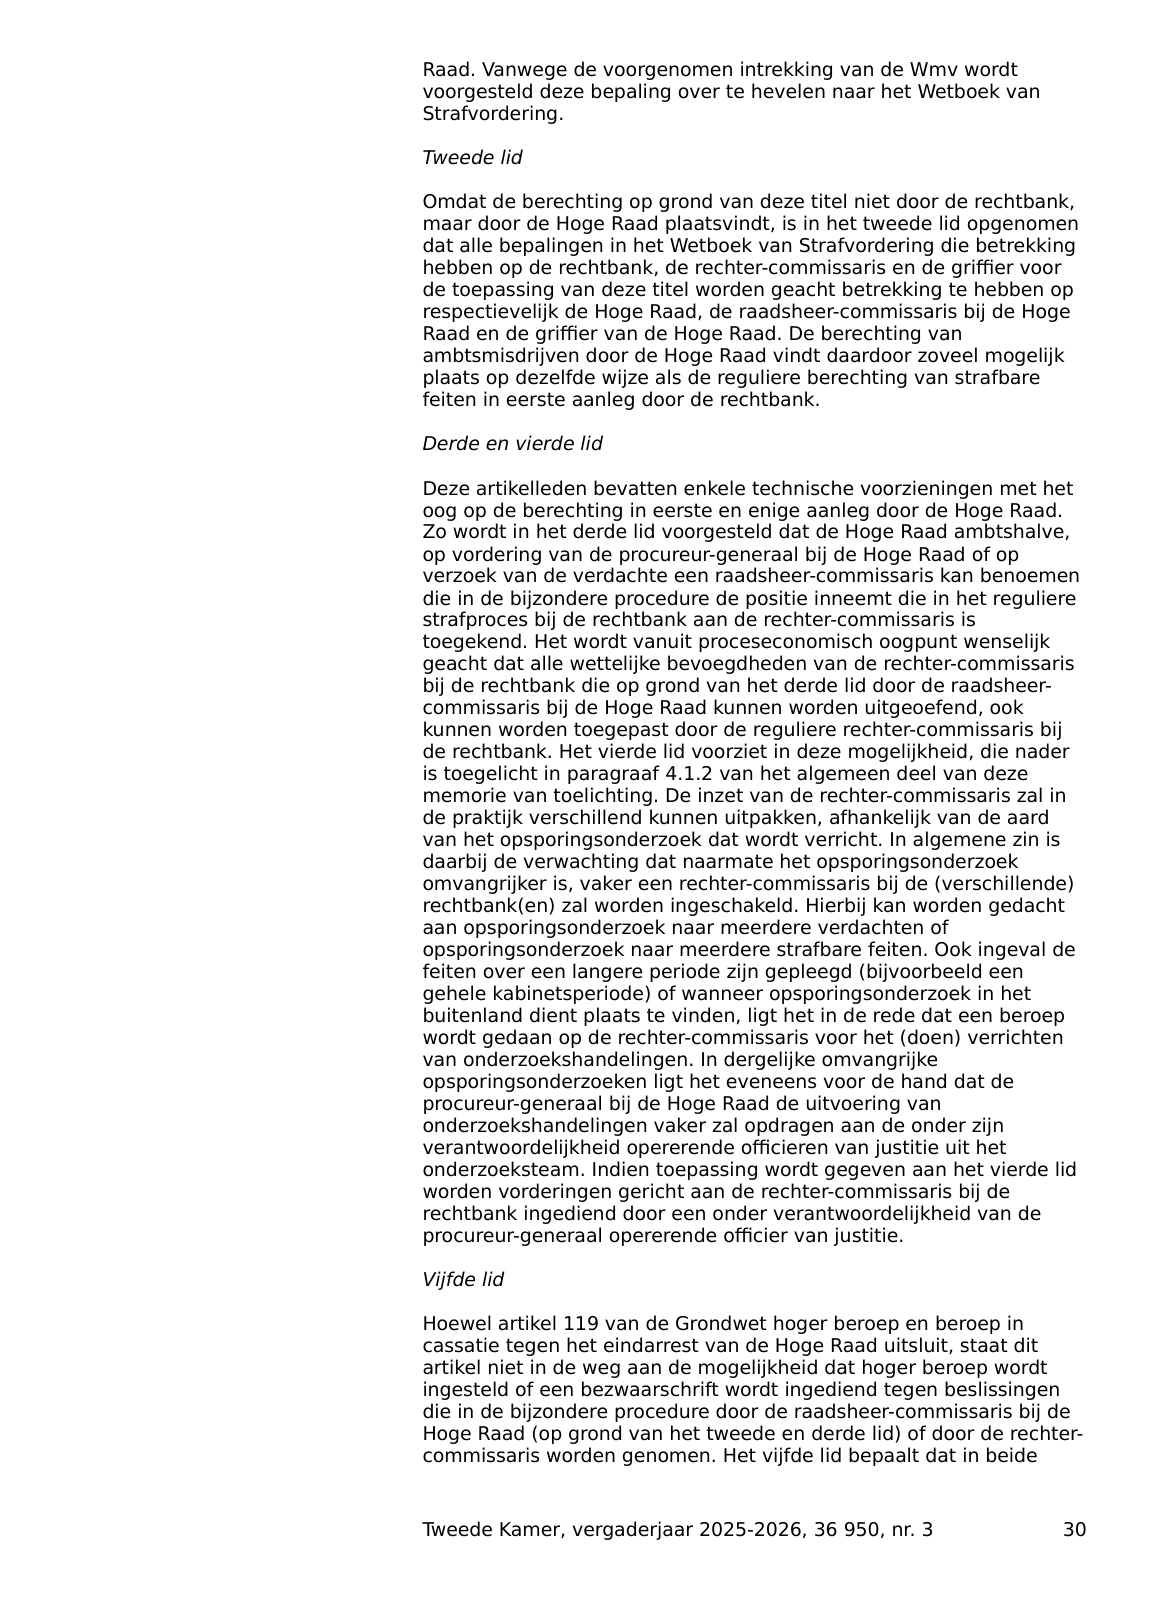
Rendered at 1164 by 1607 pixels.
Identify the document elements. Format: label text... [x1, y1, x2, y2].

text Hoewel artikel 119 van de Grondwet hoger beroep en beroep in cassatie tegen het eindarrest van de Hoge Raad uitsluit, staat dit artikel niet in de weg aan de mogelijkheid dat hoger beroep wordt ingesteld of een bezwaarschrift wordt ingediend tegen beslissingen die in de bijzondere procedure door de raadsheer-commissaris bij de Hoge Raad (op grond van het tweede en derde lid) of door de rechter-commissaris worden genomen. Het vijfde lid bepaalt dat in beide [422, 1313, 1087, 1467]
subtitle Tweede lid [422, 147, 1087, 169]
subtitle Derde en vierde lid [422, 433, 1087, 455]
text Omdat de berechting op grond van deze titel niet door de rechtbank, maar door de Hoge Raad plaatsvindt, is in het tweede lid opgenomen dat alle bepalingen in het Wetboek van Strafvordering die betrekking hebben op de rechtbank, de rechter-commissaris en de griffier voor de toepassing van deze titel worden geacht betrekking te hebben op respectievelijk de Hoge Raad, de raadsheer-commissaris bij de Hoge Raad en de griffier van de Hoge Raad. De berechting van ambtsmisdrijven door de Hoge Raad vindt daardoor zoveel mogelijk plaats op dezelfde wijze als de reguliere berechting van strafbare feiten in eerste aanleg door de rechtbank. [422, 191, 1087, 411]
text Deze artikelleden bevatten enkele technische voorzieningen met het oog op de berechting in eerste en enige aanleg door de Hoge Raad. Zo wordt in het derde lid voorgesteld dat de Hoge Raad ambtshalve, op vordering van de procureur-generaal bij de Hoge Raad of op verzoek van de verdachte een raadsheer-commissaris kan benoemen die in de bijzondere procedure de positie inneemt die in het reguliere strafproces bij de rechtbank aan de rechter-commissaris is toegekend. Het wordt vanuit proceseconomisch oogpunt wenselijk geacht dat alle wettelijke bevoegdheden van de rechter-commissaris bij de rechtbank die op grond van het derde lid door de raadsheer-commissaris bij de Hoge Raad kunnen worden uitgeoefend, ook kunnen worden toegepast door de reguliere rechter-commissaris bij de rechtbank. Het vierde lid voorziet in deze mogelijkheid, die nader is toegelicht in paragraaf 4.1.2 van het algemeen deel van deze memorie van toelichting. De inzet van de rechter-commissaris zal in de praktijk verschillend kunnen uitpakken, afhankelijk van de aard van het opsporingsonderzoek dat wordt verricht. In algemene zin is daarbij de verwachting dat naarmate het opsporingsonderzoek omvangrijker is, vaker een rechter-commissaris bij de (verschillende) rechtbank(en) zal worden ingeschakeld. Hierbij kan worden gedacht aan opsporingsonderzoek naar meerdere verdachten of opsporingsonderzoek naar meerdere strafbare feiten. Ook ingeval de feiten over een langere periode zijn gepleegd (bijvoorbeeld een gehele kabinetsperiode) of wanneer opsporingsonderzoek in het buitenland dient plaats te vinden, ligt het in de rede dat een beroep wordt gedaan op de rechter-commissaris voor het (doen) verrichten van onderzoekshandelingen. In dergelijke omvangrijke opsporingsonderzoeken ligt het eveneens voor de hand dat de procureur-generaal bij de Hoge Raad de uitvoering van onderzoekshandelingen vaker zal opdragen aan de onder zijn verantwoordelijkheid opererende officieren van justitie uit het onderzoeksteam. Indien toepassing wordt gegeven aan het vierde lid worden vorderingen gericht aan de rechter-commissaris bij de rechtbank ingediend door een onder verantwoordelijkheid van de procureur-generaal opererende officier van justitie. [422, 477, 1087, 1247]
text Raad. Vanwege de voorgenomen intrekking van de Wmv wordt voorgesteld deze bepaling over te hevelen naar het Wetboek van Strafvordering. [422, 59, 1087, 125]
subtitle Vijfde lid [422, 1269, 1087, 1291]
